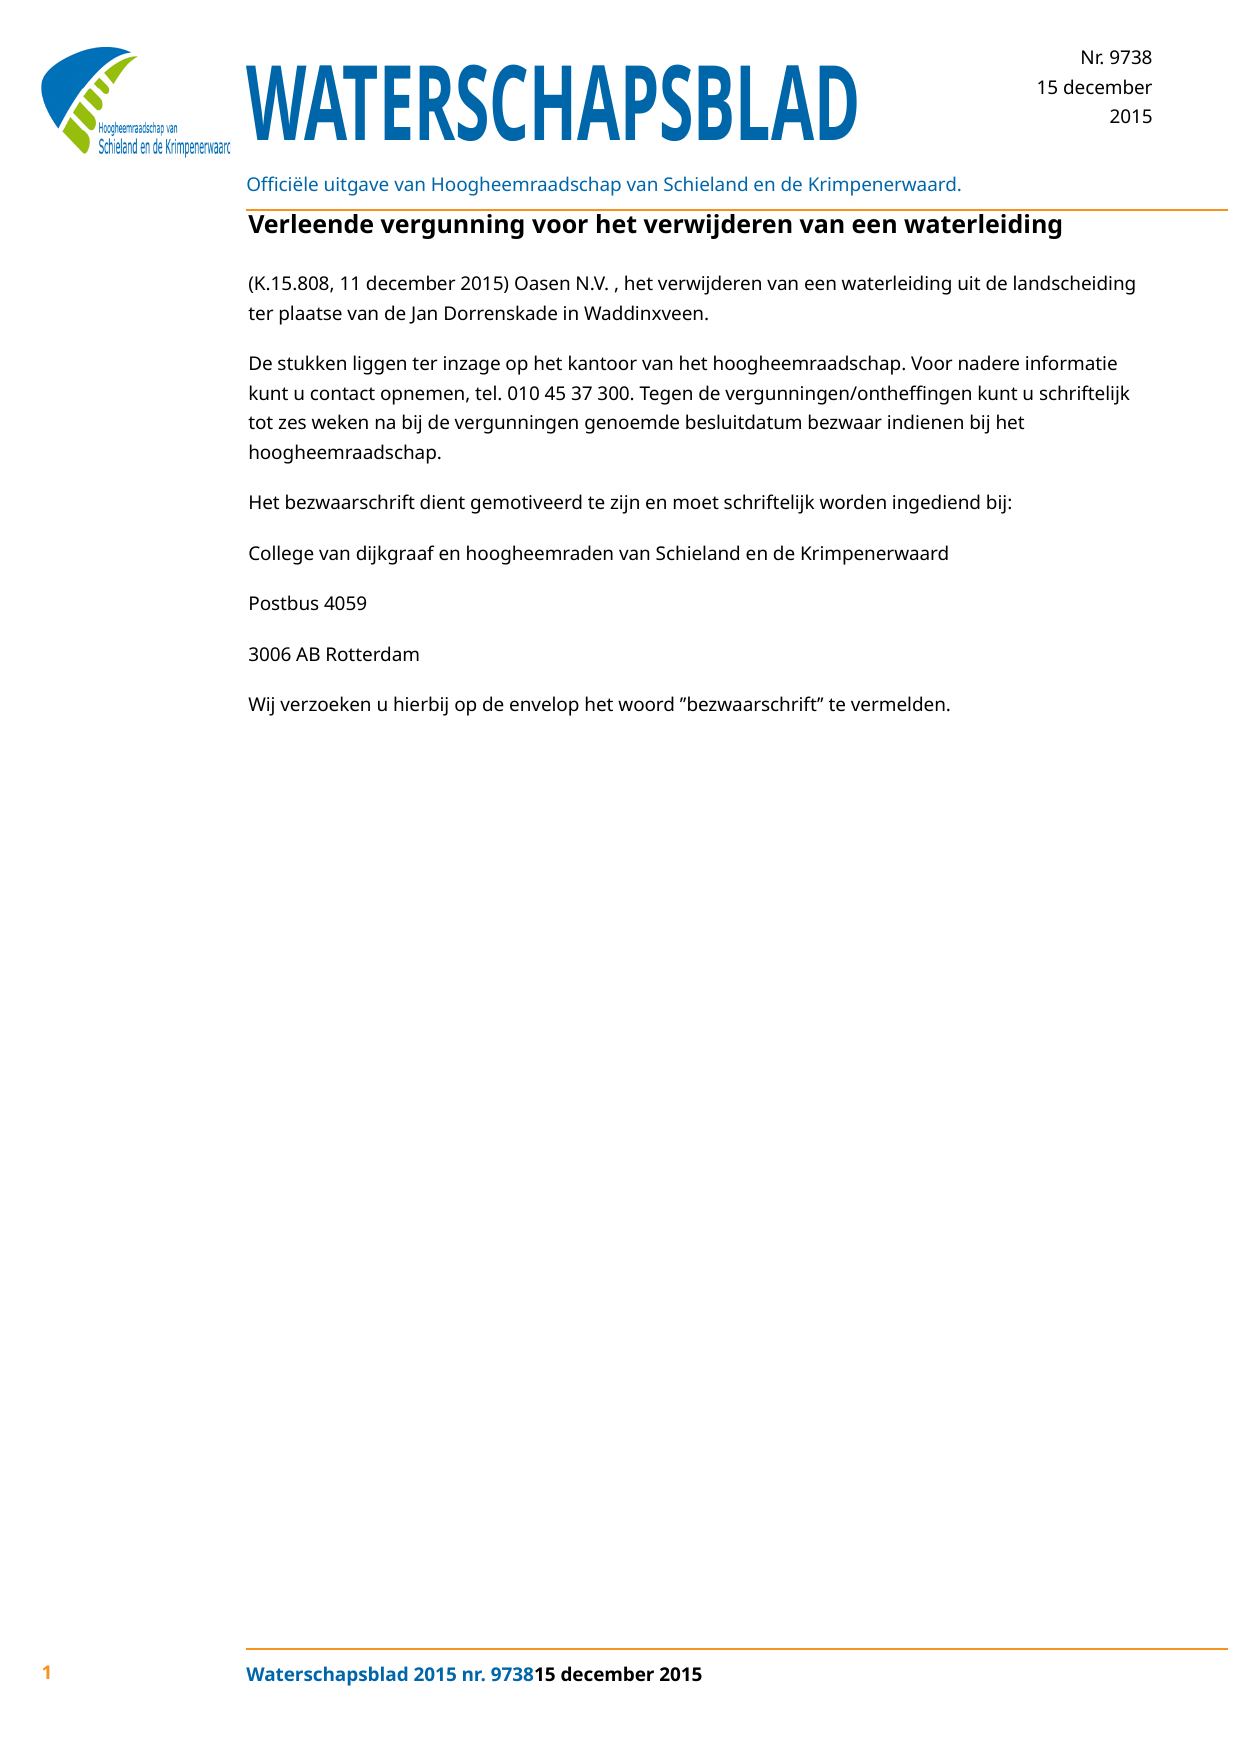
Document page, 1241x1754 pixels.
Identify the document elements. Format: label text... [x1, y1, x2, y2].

text (K.15.808, 11 december 2015) Oasen N.V. , het verwijderen van een waterleiding uit de landscheiding ter plaatse van de Jan Dorrenskade in Waddinxveen. [248, 270, 1152, 326]
text College van dijkgraaf en hoogheemraden van Schieland en de Krimpenerwaard [248, 540, 1152, 566]
text Postbus 4059 [248, 590, 1152, 616]
text 3006 AB Rotterdam [248, 641, 1152, 666]
text Wij verzoeken u hierbij op de envelop het woord ’’bezwaarschrift’’ te vermelden. [248, 691, 1152, 717]
picture [41, 47, 231, 172]
text Het bezwaarschrift dient gemotiveerd te zijn en moet schriftelijk worden ingediend bij: [248, 489, 1152, 515]
text De stukken liggen ter inzage op het kantoor van het hoogheemraadschap. Voor nadere informatie kunt u contact opnemen, tel. 010 45 37 300. Tegen de vergunningen/ontheffingen kunt u schriftelijk tot zes weken na bij de vergunningen genoemde besluitdatum bezwaar indienen bij het hoogheemraadschap. [248, 350, 1152, 465]
text Verleende vergunning voor het verwijderen van een waterleiding [248, 211, 1152, 241]
